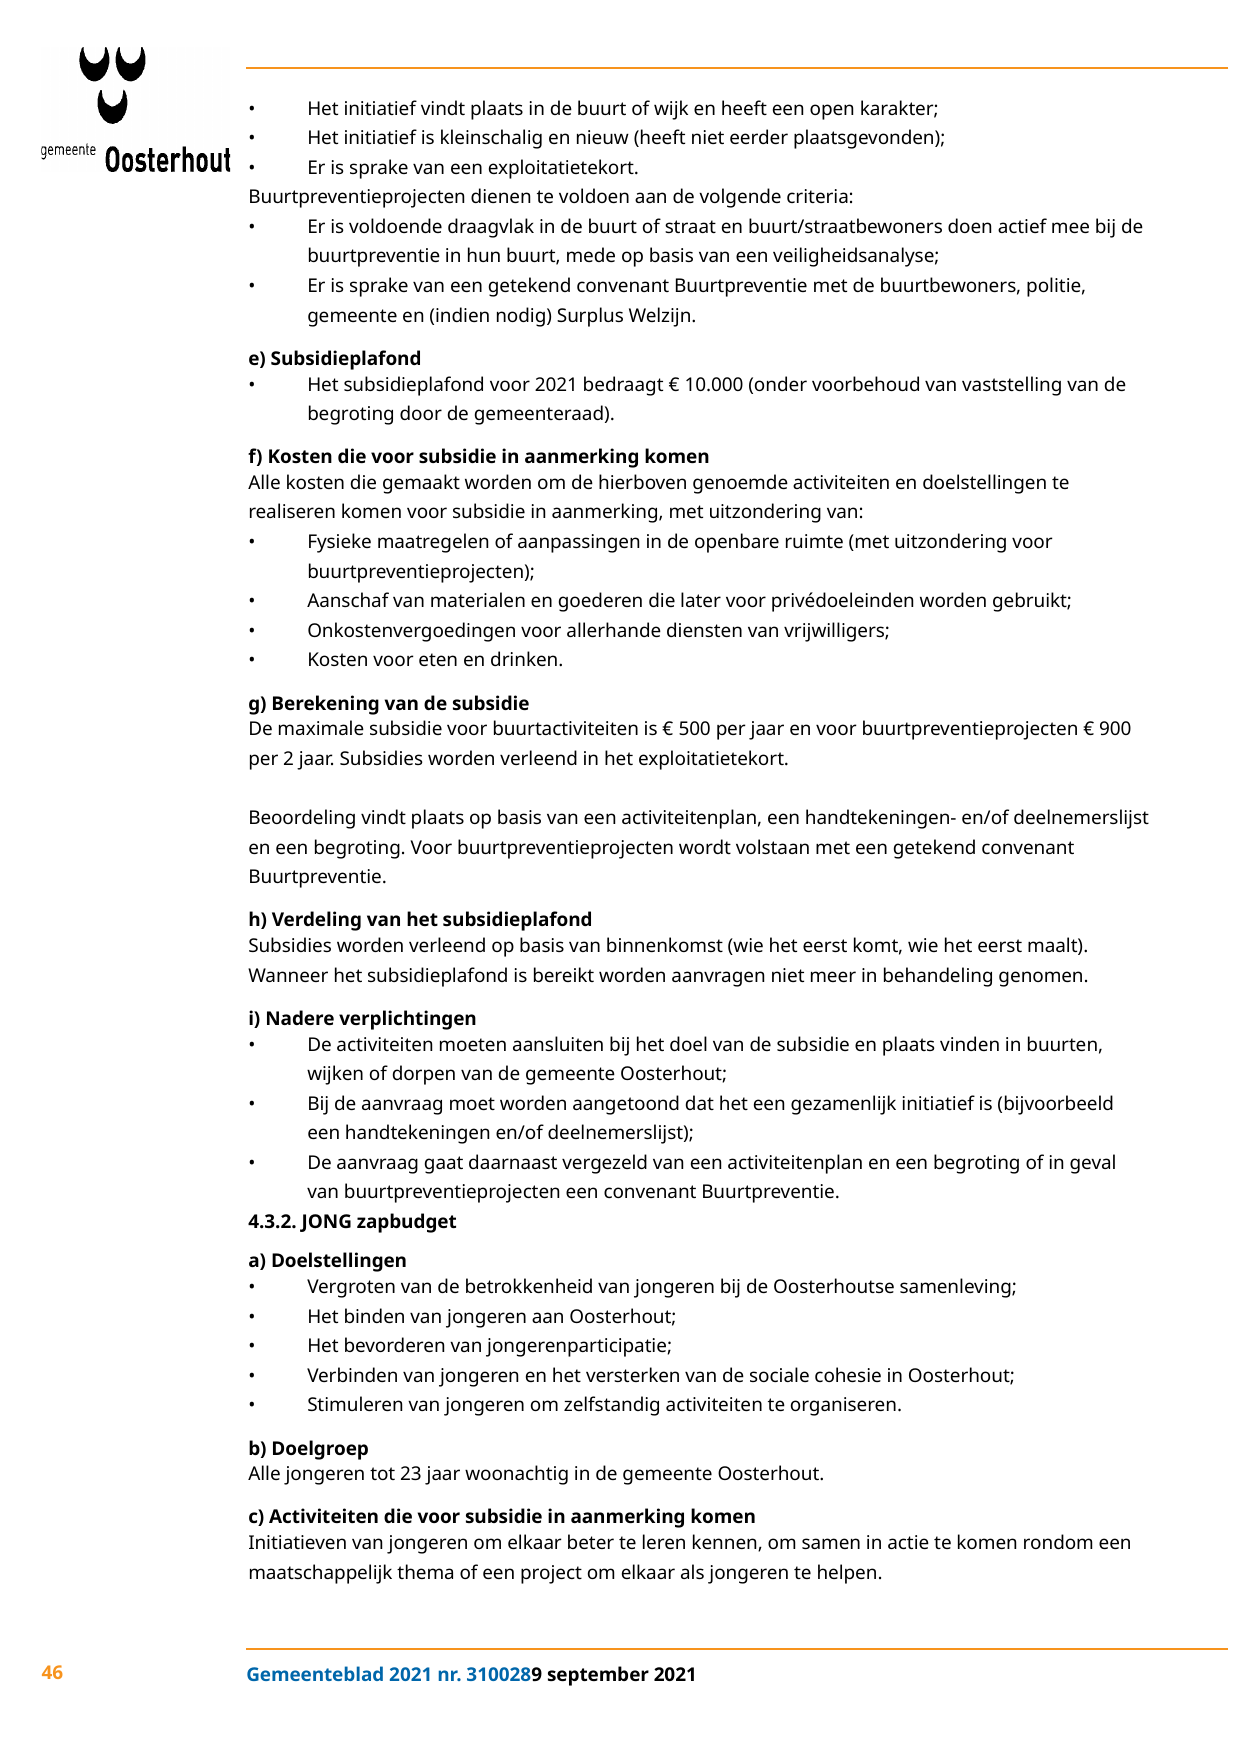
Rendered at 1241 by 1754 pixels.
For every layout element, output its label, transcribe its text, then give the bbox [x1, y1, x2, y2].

picture [41, 47, 231, 172]
text a) Doelstellingen [248, 1247, 1152, 1273]
list Er is voldoende draagvlak in de buurt of straat en buurt/straatbewoners doen actief mee bij de buurtpreventie in hun buurt, mede op basis van een veiligheidsanalyse; [248, 213, 1152, 268]
text c) Activiteiten die voor subsidie in aanmerking komen [248, 1503, 1152, 1529]
text Beoordeling vindt plaats op basis van een activiteitenplan, een handtekeningen- en/of deelnemerslijst en een begroting. Voor buurtpreventieprojecten wordt volstaan met een getekend convenant Buurtpreventie. [248, 804, 1152, 889]
list Fysieke maatregelen of aanpassingen in de openbare ruimte (met uitzondering voor buurtpreventieprojecten); [248, 528, 1152, 584]
text 4.3.2. JONG zapbudget [248, 1208, 1152, 1234]
text h) Verdeling van het subsidieplafond [248, 907, 1152, 932]
text b) Doelgroep [248, 1435, 1152, 1460]
text e) Subsidieplafond [248, 345, 1152, 371]
text i) Nadere verplichtingen [248, 1005, 1152, 1031]
text Alle jongeren tot 23 jaar woonachtig in de gemeente Oosterhout. [248, 1460, 1152, 1486]
text Initiatieven van jongeren om elkaar beter te leren kennen, om samen in actie te komen rondom een maatschappelijk thema of een project om elkaar als jongeren te helpen. [248, 1529, 1152, 1584]
list Aanschaf van materialen en goederen die later voor privédoeleinden worden gebruikt; [248, 587, 1152, 613]
text Buurtpreventieprojecten dienen te voldoen aan de volgende criteria: [248, 183, 1152, 209]
text g) Berekening van de subsidie [248, 690, 1152, 716]
list Het initiatief is kleinschalig en nieuw (heeft niet eerder plaatsgevonden); [248, 124, 1152, 150]
list De aanvraag gaat daarnaast vergezeld van een activiteitenplan en een begroting of in geval van buurtpreventieprojecten een convenant Buurtpreventie. [248, 1149, 1152, 1204]
list Het subsidieplafond voor 2021 bedraagt € 10.000 (onder voorbehoud van vaststelling van de begroting door de gemeenteraad). [248, 371, 1152, 426]
text Alle kosten die gemaakt worden om de hierboven genoemde activiteiten en doelstellingen te realiseren komen voor subsidie in aanmerking, met uitzondering van: [248, 469, 1152, 524]
list Stimuleren van jongeren om zelfstandig activiteiten te organiseren. [248, 1392, 1152, 1417]
list Onkostenvergoedingen voor allerhande diensten van vrijwilligers; [248, 617, 1152, 643]
list Verbinden van jongeren en het versterken van de sociale cohesie in Oosterhout; [248, 1362, 1152, 1388]
list Bij de aanvraag moet worden aangetoond dat het een gezamenlijk initiatief is (bijvoorbeeld een handtekeningen en/of deelnemerslijst); [248, 1090, 1152, 1145]
list Vergroten van de betrokkenheid van jongeren bij de Oosterhoutse samenleving; [248, 1273, 1152, 1299]
list Het binden van jongeren aan Oosterhout; [248, 1303, 1152, 1328]
list De activiteiten moeten aansluiten bij het doel van de subsidie en plaats vinden in buurten, wijken of dorpen van de gemeente Oosterhout; [248, 1031, 1152, 1086]
list Het initiatief vindt plaats in de buurt of wijk en heeft een open karakter; [248, 95, 1152, 121]
list Er is sprake van een exploitatietekort. [248, 154, 1152, 180]
text Subsidies worden verleend op basis van binnenkomst (wie het eerst komt, wie het eerst maalt). Wanneer het subsidieplafond is bereikt worden aanvragen niet meer in behandeling genomen. [248, 932, 1152, 988]
text De maximale subsidie voor buurtactiviteiten is € 500 per jaar en voor buurtpreventieprojecten € 900 per 2 jaar. Subsidies worden verleend in het exploitatietekort. [248, 716, 1152, 771]
list Kosten voor eten en drinken. [248, 647, 1152, 672]
list Het bevorderen van jongerenparticipatie; [248, 1332, 1152, 1358]
text f) Kosten die voor subsidie in aanmerking komen [248, 443, 1152, 469]
list Er is sprake van een getekend convenant Buurtpreventie met de buurtbewoners, politie, gemeente en (indien nodig) Surplus Welzijn. [248, 272, 1152, 328]
